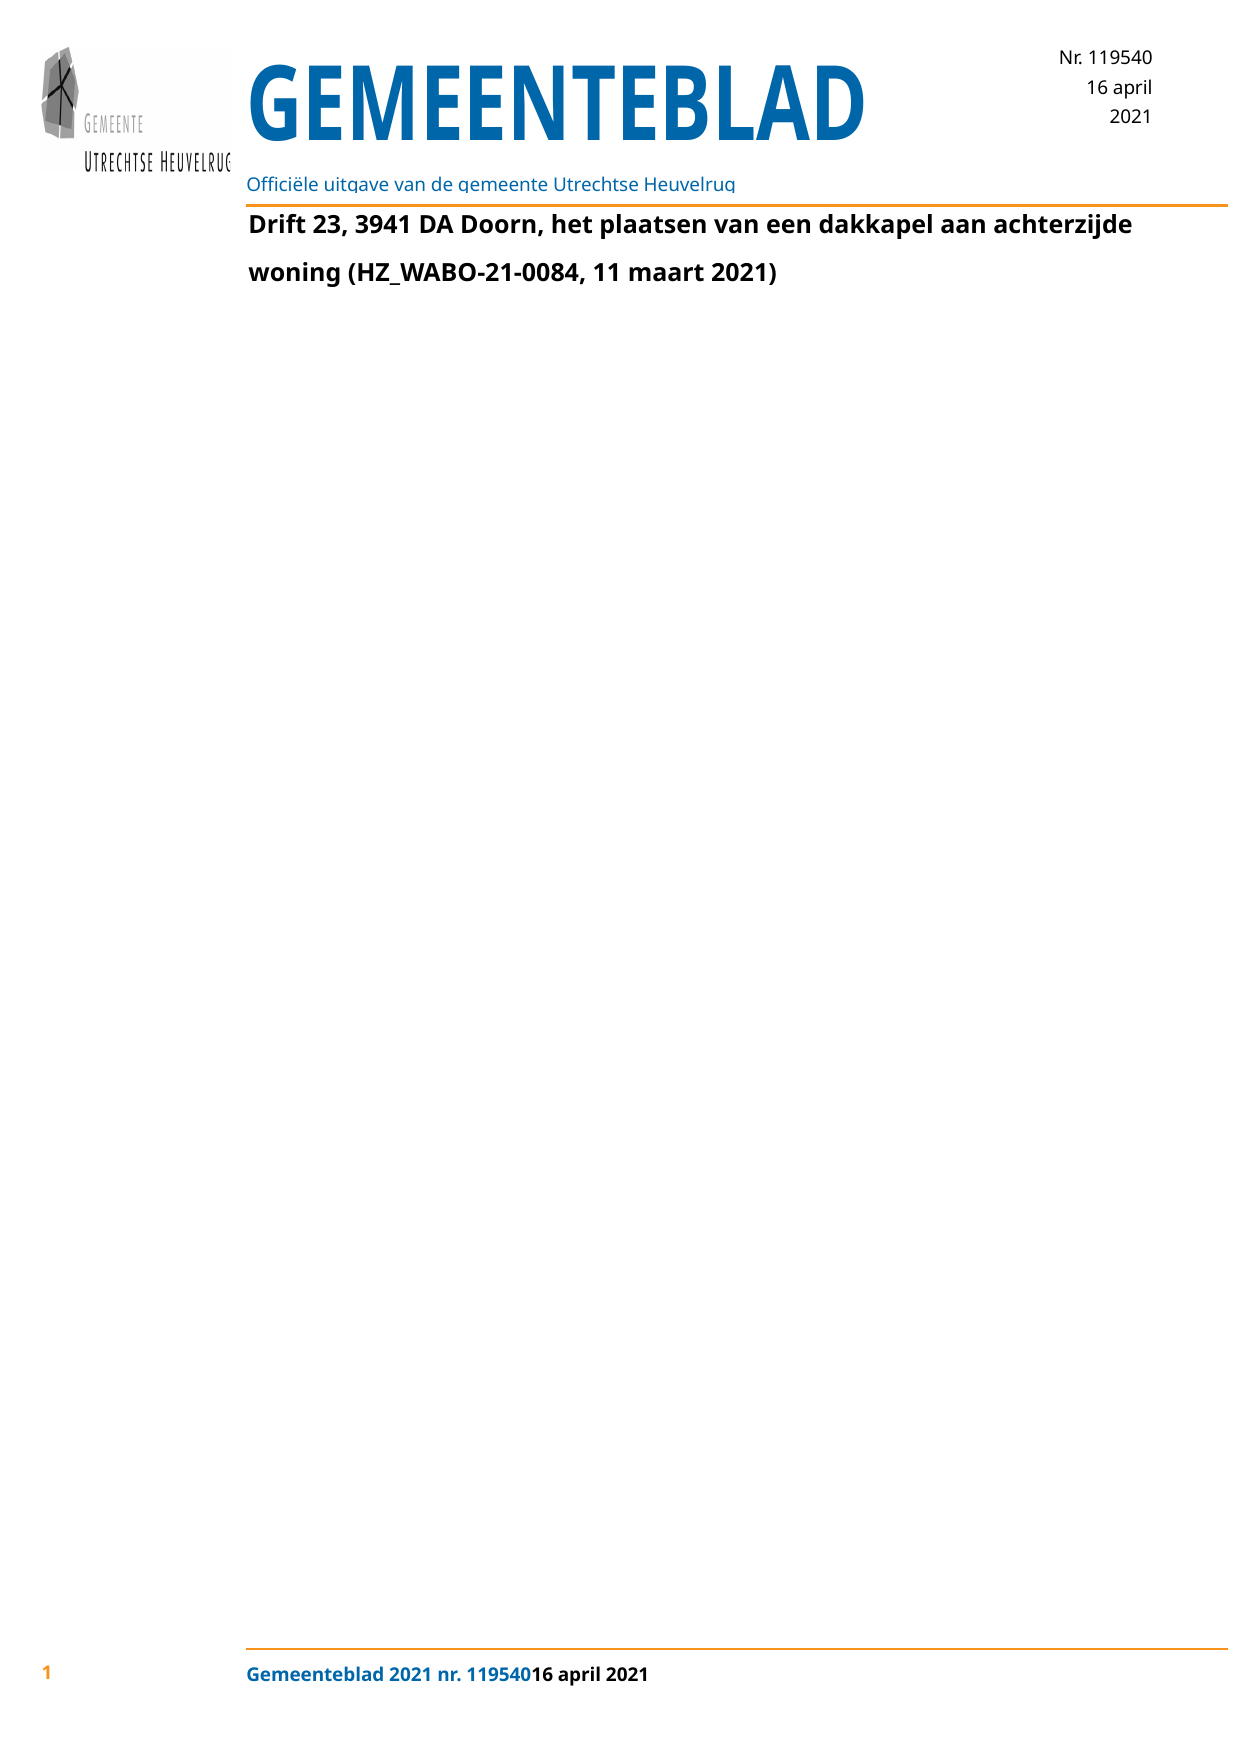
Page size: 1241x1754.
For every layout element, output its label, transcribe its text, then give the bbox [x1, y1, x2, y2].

picture [41, 47, 231, 172]
text Drift 23, 3941 DA Doorn, het plaatsen van een dakkapel aan achterzijde woning (HZ_WABO-21-0084, 11 maart 2021) [248, 207, 1152, 288]
